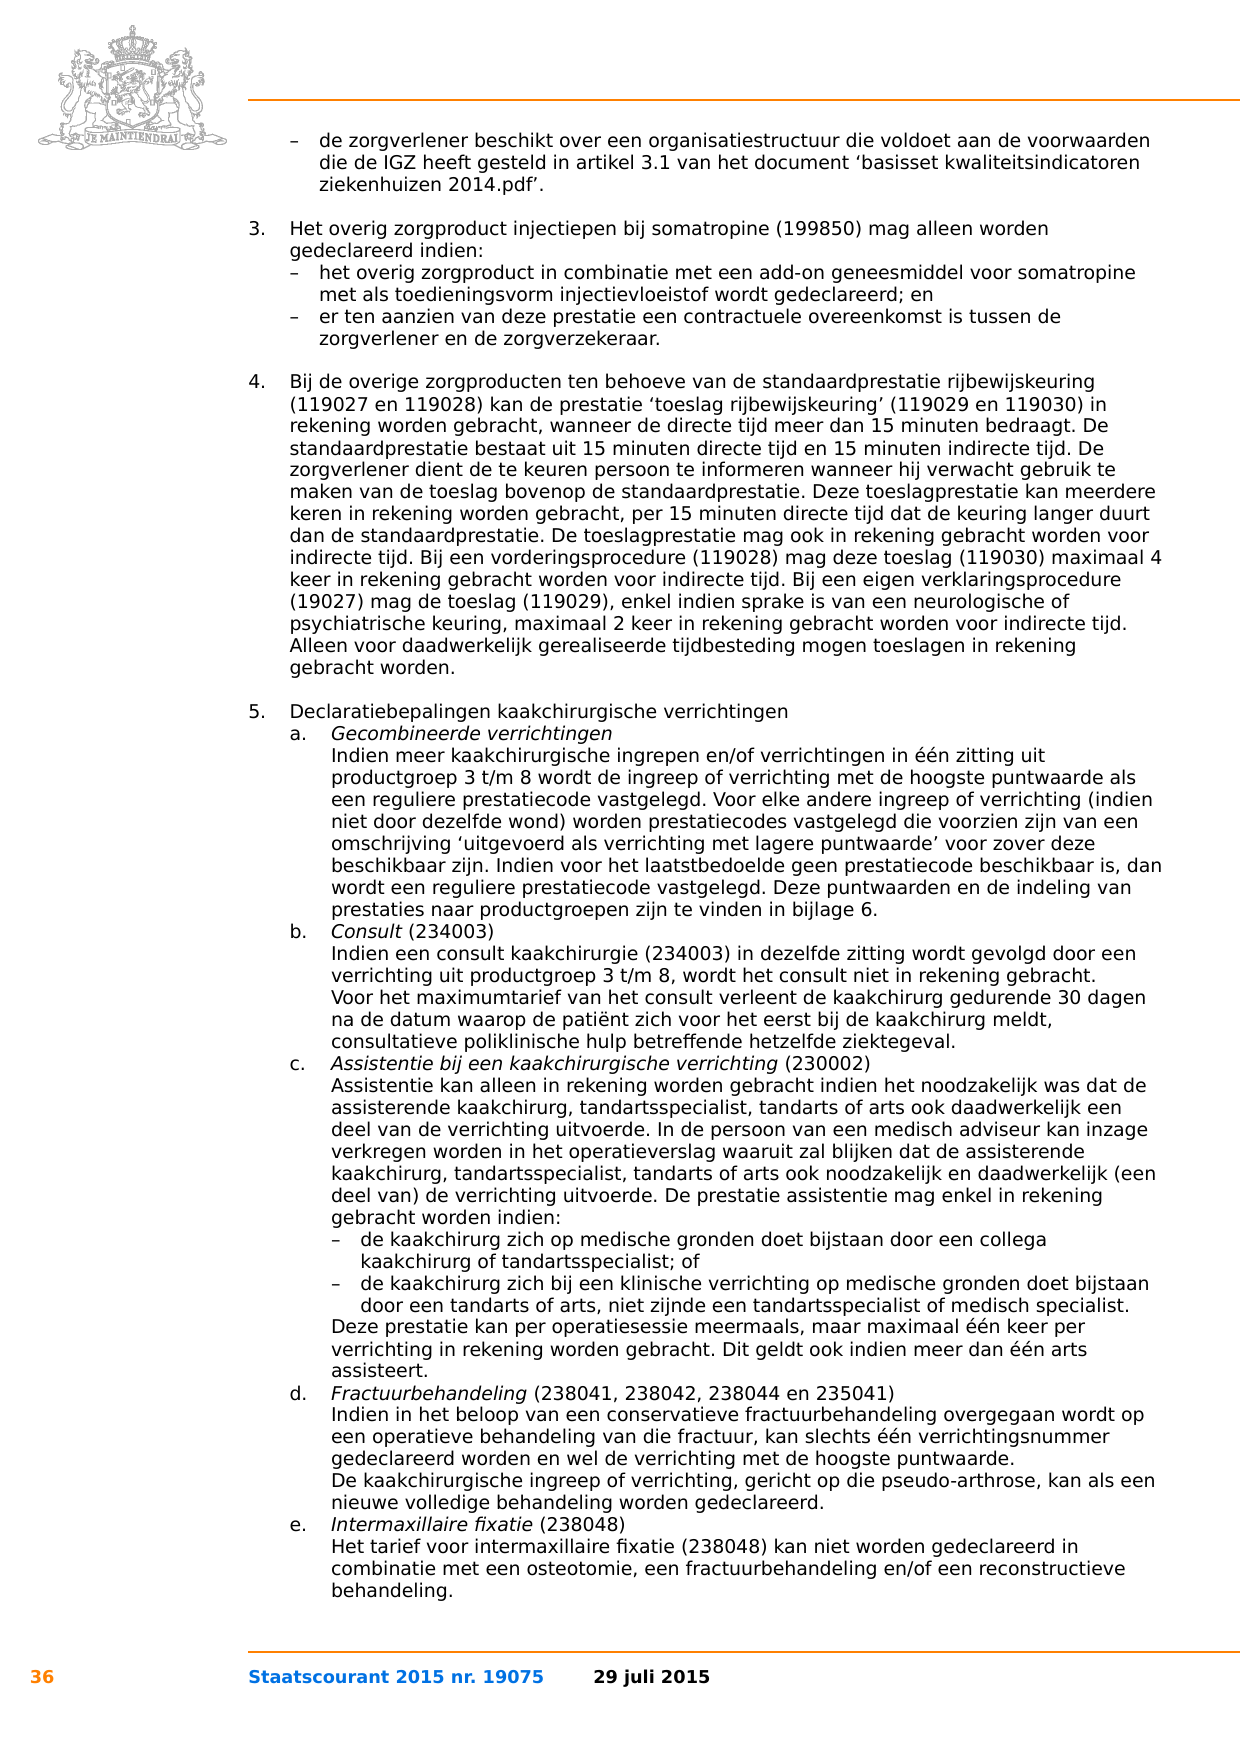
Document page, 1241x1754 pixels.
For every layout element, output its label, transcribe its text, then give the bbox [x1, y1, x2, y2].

text 5. Declaratiebepalingen kaakchirurgische verrichtingen [248, 701, 1163, 723]
text – het overig zorgproduct in combinatie met een add-on geneesmiddel voor somatropine met als toedieningsvorm injectievloeistof wordt gedeclareerd; en [289, 262, 1163, 306]
text e. Intermaxillaire fixatie (238048) [289, 1514, 1163, 1536]
text d. Fractuurbehandeling (238041, 238042, 238044 en 235041) [289, 1382, 1163, 1404]
text Deze prestatie kan per operatiesessie meermaals, maar maximaal één keer per verrichting in rekening worden gebracht. Dit geldt ook indien meer dan één arts assisteert. [331, 1316, 1163, 1382]
text c. Assistentie bij een kaakchirurgische verrichting (230002) [289, 1053, 1163, 1075]
text Indien meer kaakchirurgische ingrepen en/of verrichtingen in één zitting uit productgroep 3 t/m 8 wordt de ingreep of verrichting met de hoogste puntwaarde als een reguliere prestatiecode vastgelegd. Voor elke andere ingreep of verrichting (indien niet door dezelfde wond) worden prestatiecodes vastgelegd die voorzien zijn van een omschrijving ‘uitgevoerd als verrichting met lagere puntwaarde’ voor zover deze beschikbaar zijn. Indien voor het laatstbedoelde geen prestatiecode beschikbaar is, dan wordt een reguliere prestatiecode vastgelegd. Deze puntwaarden en de indeling van prestaties naar productgroepen zijn te vinden in bijlage 6. [331, 745, 1163, 921]
text – de kaakchirurg zich op medische gronden doet bijstaan door een collega kaakchirurg of tandartsspecialist; of [331, 1228, 1163, 1272]
text – de kaakchirurg zich bij een klinische verrichting op medische gronden doet bijstaan door een tandarts of arts, niet zijnde een tandartsspecialist of medisch specialist. [331, 1272, 1163, 1316]
text Assistentie kan alleen in rekening worden gebracht indien het noodzakelijk was dat de assisterende kaakchirurg, tandartsspecialist, tandarts of arts ook daadwerkelijk een deel van de verrichting uitvoerde. In de persoon van een medisch adviseur kan inzage verkregen worden in het operatieverslag waaruit zal blijken dat de assisterende kaakchirurg, tandartsspecialist, tandarts of arts ook noodzakelijk en daadwerkelijk (een deel van) de verrichting uitvoerde. De prestatie assistentie mag enkel in rekening gebracht worden indien: [331, 1075, 1163, 1228]
text – de zorgverlener beschikt over een organisatiestructuur die voldoet aan de voorwaarden die de IGZ heeft gesteld in artikel 3.1 van het document ‘basisset kwaliteitsindicatoren ziekenhuizen 2014.pdf’. [289, 130, 1163, 196]
text Indien een consult kaakchirurgie (234003) in dezelfde zitting wordt gevolgd door een verrichting uit productgroep 3 t/m 8, wordt het consult niet in rekening gebracht. [331, 943, 1163, 987]
text 3. Het overig zorgproduct injectiepen bij somatropine (199850) mag alleen worden gedeclareerd indien: [248, 218, 1163, 262]
text Indien in het beloop van een conservatieve fractuurbehandeling overgegaan wordt op een operatieve behandeling van die fractuur, kan slechts één verrichtingsnummer gedeclareerd worden en wel de verrichting met de hoogste puntwaarde. [331, 1404, 1163, 1470]
text Voor het maximumtarief van het consult verleent de kaakchirurg gedurende 30 dagen na de datum waarop de patiënt zich voor het eerst bij de kaakchirurg meldt, consultatieve poliklinische hulp betreffende hetzelfde ziektegeval. [331, 987, 1163, 1053]
text 4. Bij de overige zorgproducten ten behoeve van de standaardprestatie rijbewijskeuring (119027 en 119028) kan de prestatie ‘toeslag rijbewijskeuring’ (119029 en 119030) in rekening worden gebracht, wanneer de directe tijd meer dan 15 minuten bedraagt. De standaardprestatie bestaat uit 15 minuten directe tijd en 15 minuten indirecte tijd. De zorgverlener dient de te keuren persoon te informeren wanneer hij verwacht gebruik te maken van de toeslag bovenop de standaardprestatie. Deze toeslagprestatie kan meerdere keren in rekening worden gebracht, per 15 minuten directe tijd dat de keuring langer duurt dan de standaardprestatie. De toeslagprestatie mag ook in rekening gebracht worden voor indirecte tijd. Bij een vorderingsprocedure (119028) mag deze toeslag (119030) maximaal 4 keer in rekening gebracht worden voor indirecte tijd. Bij een eigen verklaringsprocedure (19027) mag de toeslag (119029), enkel indien sprake is van een neurologische of psychiatrische keuring, maximaal 2 keer in rekening gebracht worden voor indirecte tijd. Alleen voor daadwerkelijk gerealiseerde tijdbesteding mogen toeslagen in rekening gebracht worden. [248, 371, 1163, 679]
text b. Consult (234003) [289, 921, 1163, 943]
text – er ten aanzien van deze prestatie een contractuele overeenkomst is tussen de zorgverlener en de zorgverzekeraar. [289, 306, 1163, 349]
picture [38, 25, 227, 150]
text Het tarief voor intermaxillaire fixatie (238048) kan niet worden gedeclareerd in combinatie met een osteotomie, een fractuurbehandeling en/of een reconstructieve behandeling. [331, 1536, 1163, 1602]
text a. Gecombineerde verrichtingen [289, 723, 1163, 745]
text De kaakchirurgische ingreep of verrichting, gericht op die pseudo-arthrose, kan als een nieuwe volledige behandeling worden gedeclareerd. [331, 1470, 1163, 1514]
